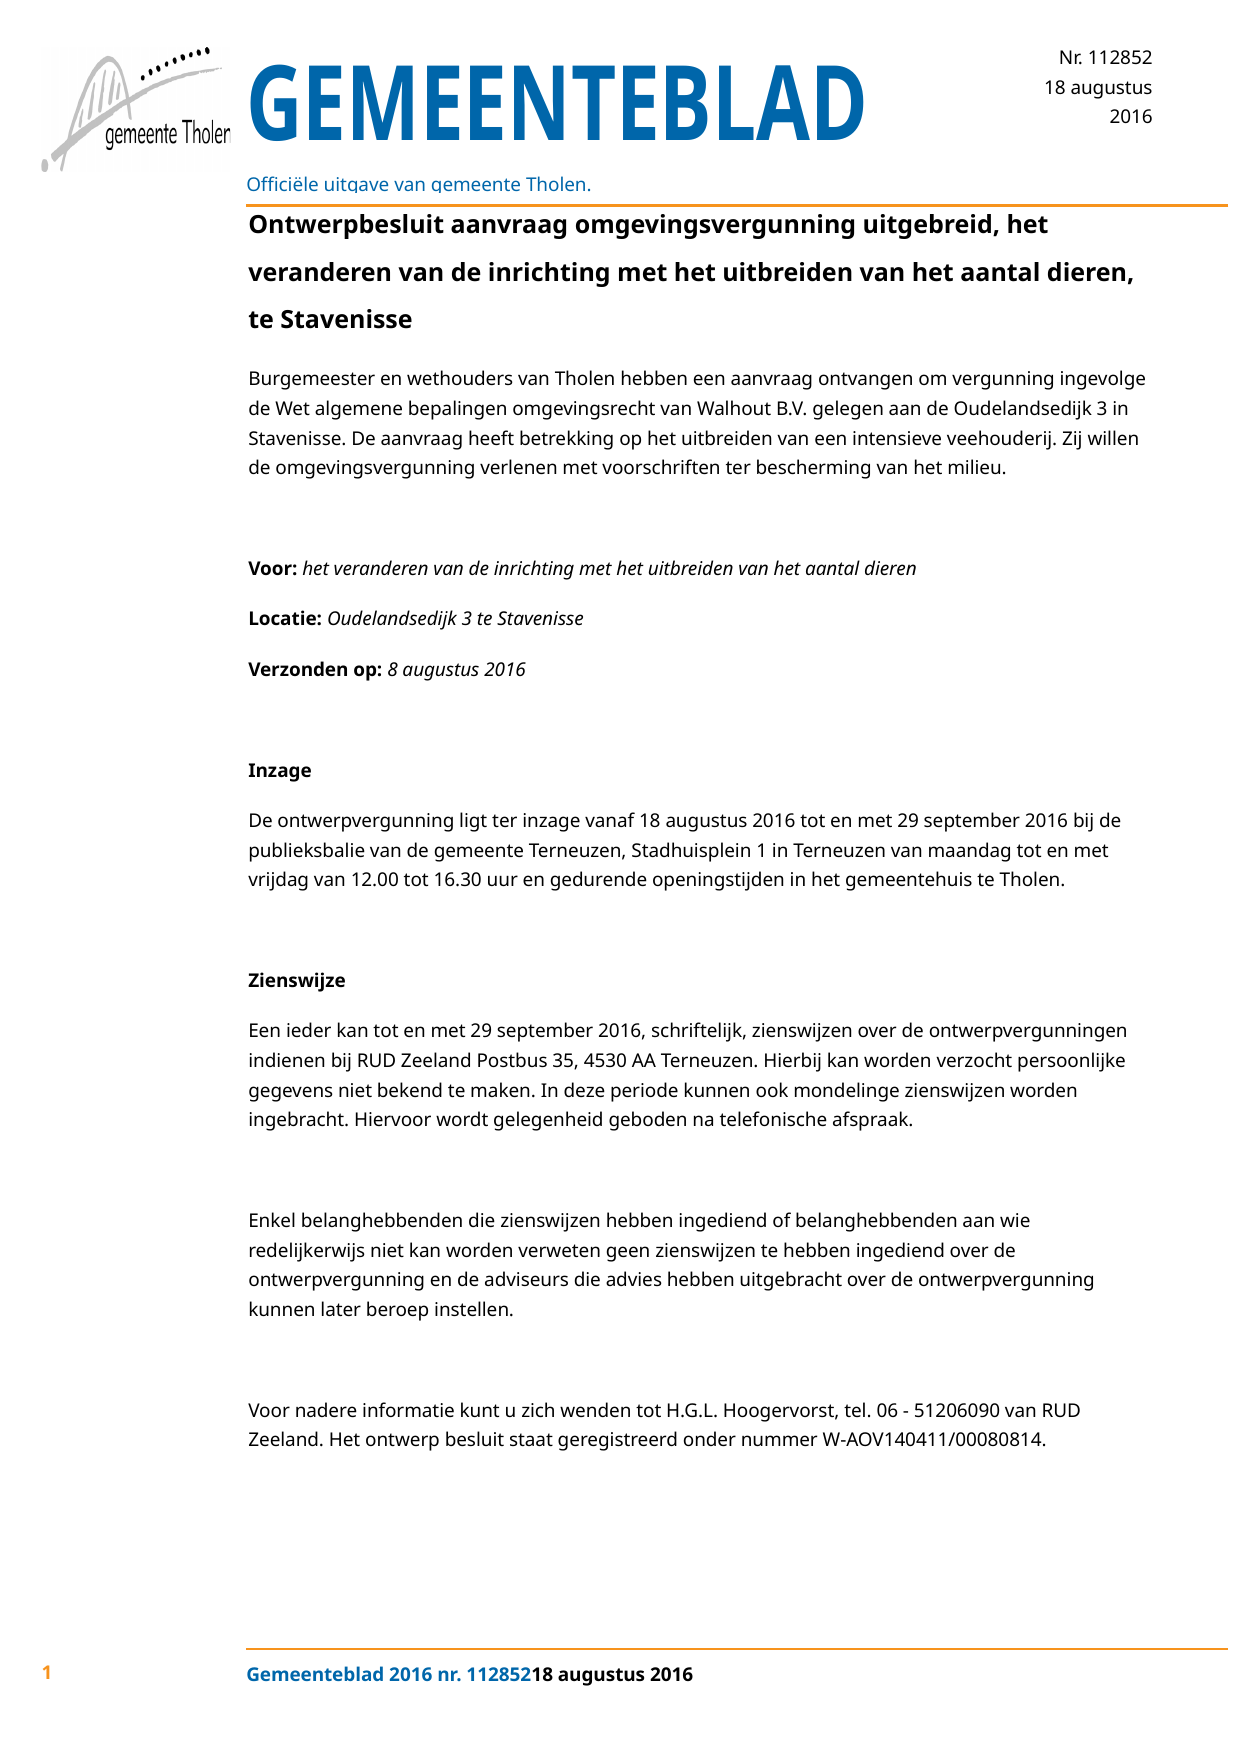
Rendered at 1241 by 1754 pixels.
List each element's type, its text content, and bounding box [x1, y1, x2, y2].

text Verzonden op: 8 augustus 2016 [248, 656, 1152, 682]
text Enkel belanghebbenden die zienswijzen hebben ingediend of belanghebbenden aan wie redelijkerwijs niet kan worden verweten geen zienswijzen te hebben ingediend over de ontwerpvergunning en de adviseurs die advies hebben uitgebracht over de ontwerpvergunning kunnen later beroep instellen. [248, 1207, 1152, 1322]
text Burgemeester en wethouders van Tholen hebben een aanvraag ontvangen om vergunning ingevolge de Wet algemene bepalingen omgevingsrecht van Walhout B.V. gelegen aan de Oudelandsedijk 3 in Stavenisse. De aanvraag heeft betrekking op het uitbreiden van een intensieve veehouderij. Zij willen de omgevingsvergunning verlenen met voorschriften ter bescherming van het milieu. [248, 366, 1152, 480]
text De ontwerpvergunning ligt ter inzage vanaf 18 augustus 2016 tot en met 29 september 2016 bij de publieksbalie van de gemeente Terneuzen, Stadhuisplein 1 in Terneuzen van maandag tot en met vrijdag van 12.00 tot 16.30 uur en gedurende openingstijden in het gemeentehuis te Tholen. [248, 807, 1152, 892]
text Voor: het veranderen van de inrichting met het uitbreiden van het aantal dieren [248, 555, 1152, 581]
text Voor nadere informatie kunt u zich wenden tot H.G.L. Hoogervorst, tel. 06 - 51206090 van RUD Zeeland. Het ontwerp besluit staat geregistreerd onder nummer W-AOV140411/00080814. [248, 1397, 1152, 1452]
text Inzage [248, 757, 1152, 782]
text Zienswijze [248, 967, 1152, 993]
text Een ieder kan tot en met 29 september 2016, schriftelijk, zienswijzen over de ontwerpvergunningen indienen bij RUD Zeeland Postbus 35, 4530 AA Terneuzen. Hierbij kan worden verzocht persoonlijke gegevens niet bekend te maken. In deze periode kunnen ook mondelinge zienswijzen worden ingebracht. Hiervoor wordt gelegenheid geboden na telefonische afspraak. [248, 1018, 1152, 1132]
text Ontwerpbesluit aanvraag omgevingsvergunning uitgebreid, het veranderen van de inrichting met het uitbreiden van het aantal dieren, te Stavenisse [248, 207, 1152, 336]
picture [41, 47, 231, 172]
text Locatie: Oudelandsedijk 3 te Stavenisse [248, 606, 1152, 631]
